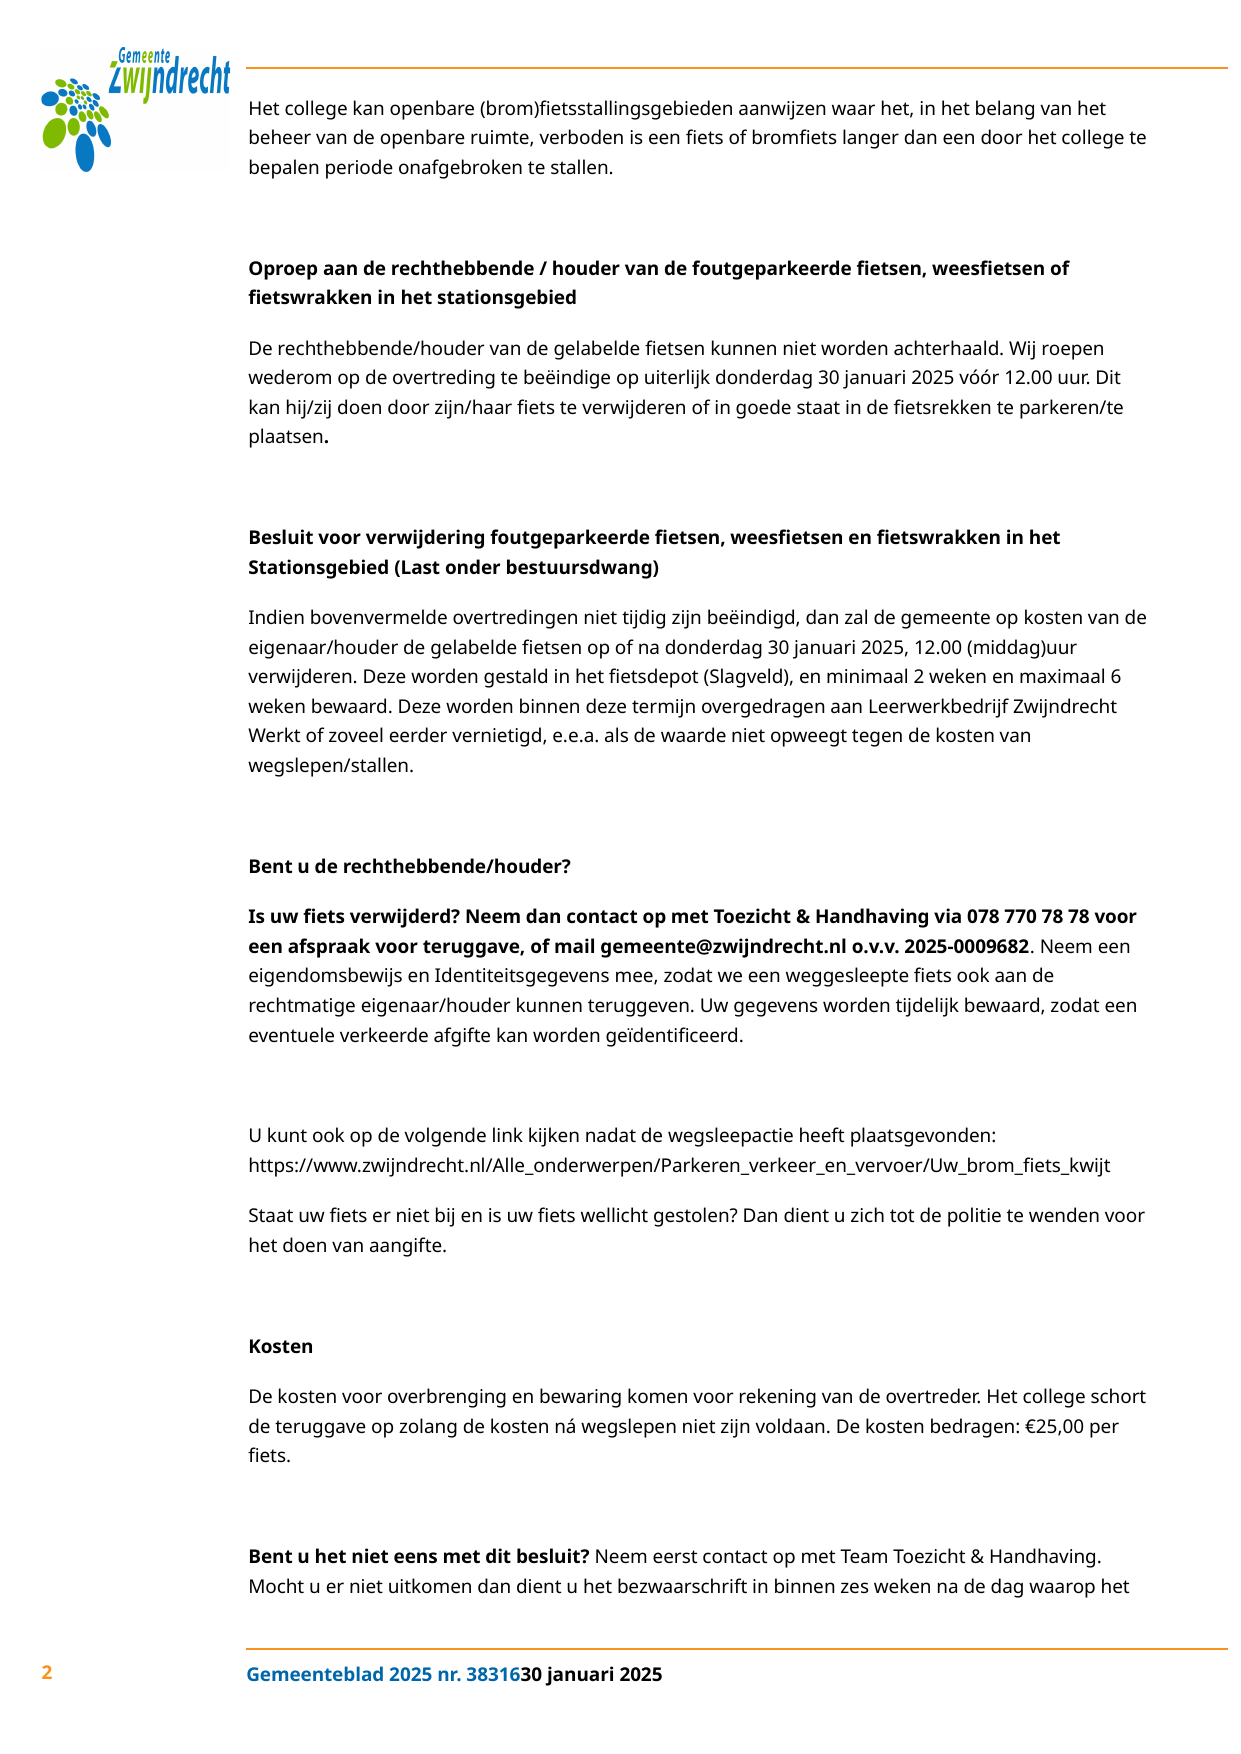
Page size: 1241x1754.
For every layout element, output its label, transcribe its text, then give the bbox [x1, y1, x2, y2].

text Staat uw fiets er niet bij en is uw fiets wellicht gestolen? Dan dient u zich tot de politie te wenden voor het doen van aangifte. [248, 1203, 1152, 1258]
text Het college kan openbare (brom)fietsstallingsgebieden aanwijzen waar het, in het belang van het beheer van de openbare ruimte, verboden is een fiets of bromfiets langer dan een door het college te bepalen periode onafgebroken te stallen. [248, 95, 1152, 180]
text Kosten [248, 1333, 1152, 1359]
text De rechthebbende/houder van de gelabelde fietsen kunnen niet worden achterhaald. Wij roepen wederom op de overtreding te beëindige op uiterlijk donderdag 30 januari 2025 vóór 12.00 uur. Dit kan hij/zij doen door zijn/haar fiets te verwijderen of in goede staat in de fietsrekken te parkeren/te plaatsen. [248, 335, 1152, 449]
text Indien bovenvermelde overtredingen niet tijdig zijn beëindigd, dan zal de gemeente op kosten van de eigenaar/houder de gelabelde fietsen op of na donderdag 30 januari 2025, 12.00 (middag)uur verwijderen. Deze worden gestald in het fietsdepot (Slagveld), en minimaal 2 weken en maximaal 6 weken bewaard. Deze worden binnen deze termijn overgedragen aan Leerwerkbedrijf Zwijndrecht Werkt of zoveel eerder vernietigd, e.e.a. als de waarde niet opweegt tegen de kosten van wegslepen/stallen. [248, 604, 1152, 778]
picture [41, 47, 231, 172]
text Bent u het niet eens met dit besluit? Neem eerst contact op met Team Toezicht & Handhaving. Mocht u er niet uitkomen dan dient u het bezwaarschrift in binnen zes weken na de dag waarop het [248, 1543, 1152, 1599]
text Besluit voor verwijdering foutgeparkeerde fietsen, weesfietsen en fietswrakken in het Stationsgebied (Last onder bestuursdwang) [248, 524, 1152, 580]
text De kosten voor overbrenging en bewaring komen voor rekening van de overtreder. Het college schort de teruggave op zolang de kosten ná wegslepen niet zijn voldaan. De kosten bedragen: €25,00 per fiets. [248, 1383, 1152, 1468]
text U kunt ook op de volgende link kijken nadat de wegsleepactie heeft plaatsgevonden: https://www.zwijndrecht.nl/Alle_onderwerpen/Parkeren_verkeer_en_vervoer/Uw_brom_fiets_kwijt [248, 1123, 1152, 1178]
text Is uw fiets verwijderd? Neem dan contact op met Toezicht & Handhaving via 078 770 78 78 voor een afspraak voor teruggave, of mail gemeente@zwijndrecht.nl o.v.v. 2025-0009682. Neem een eigendomsbewijs en Identiteitsgegevens mee, zodat we een weggesleepte fiets ook aan de rechtmatige eigenaar/houder kunnen teruggeven. Uw gegevens worden tijdelijk bewaard, zodat een eventuele verkeerde afgifte kan worden geïdentificeerd. [248, 903, 1152, 1048]
text Bent u de rechthebbende/houder? [248, 853, 1152, 879]
text Oproep aan de rechthebbende / houder van de foutgeparkeerde fietsen, weesfietsen of fietswrakken in het stationsgebied [248, 255, 1152, 310]
